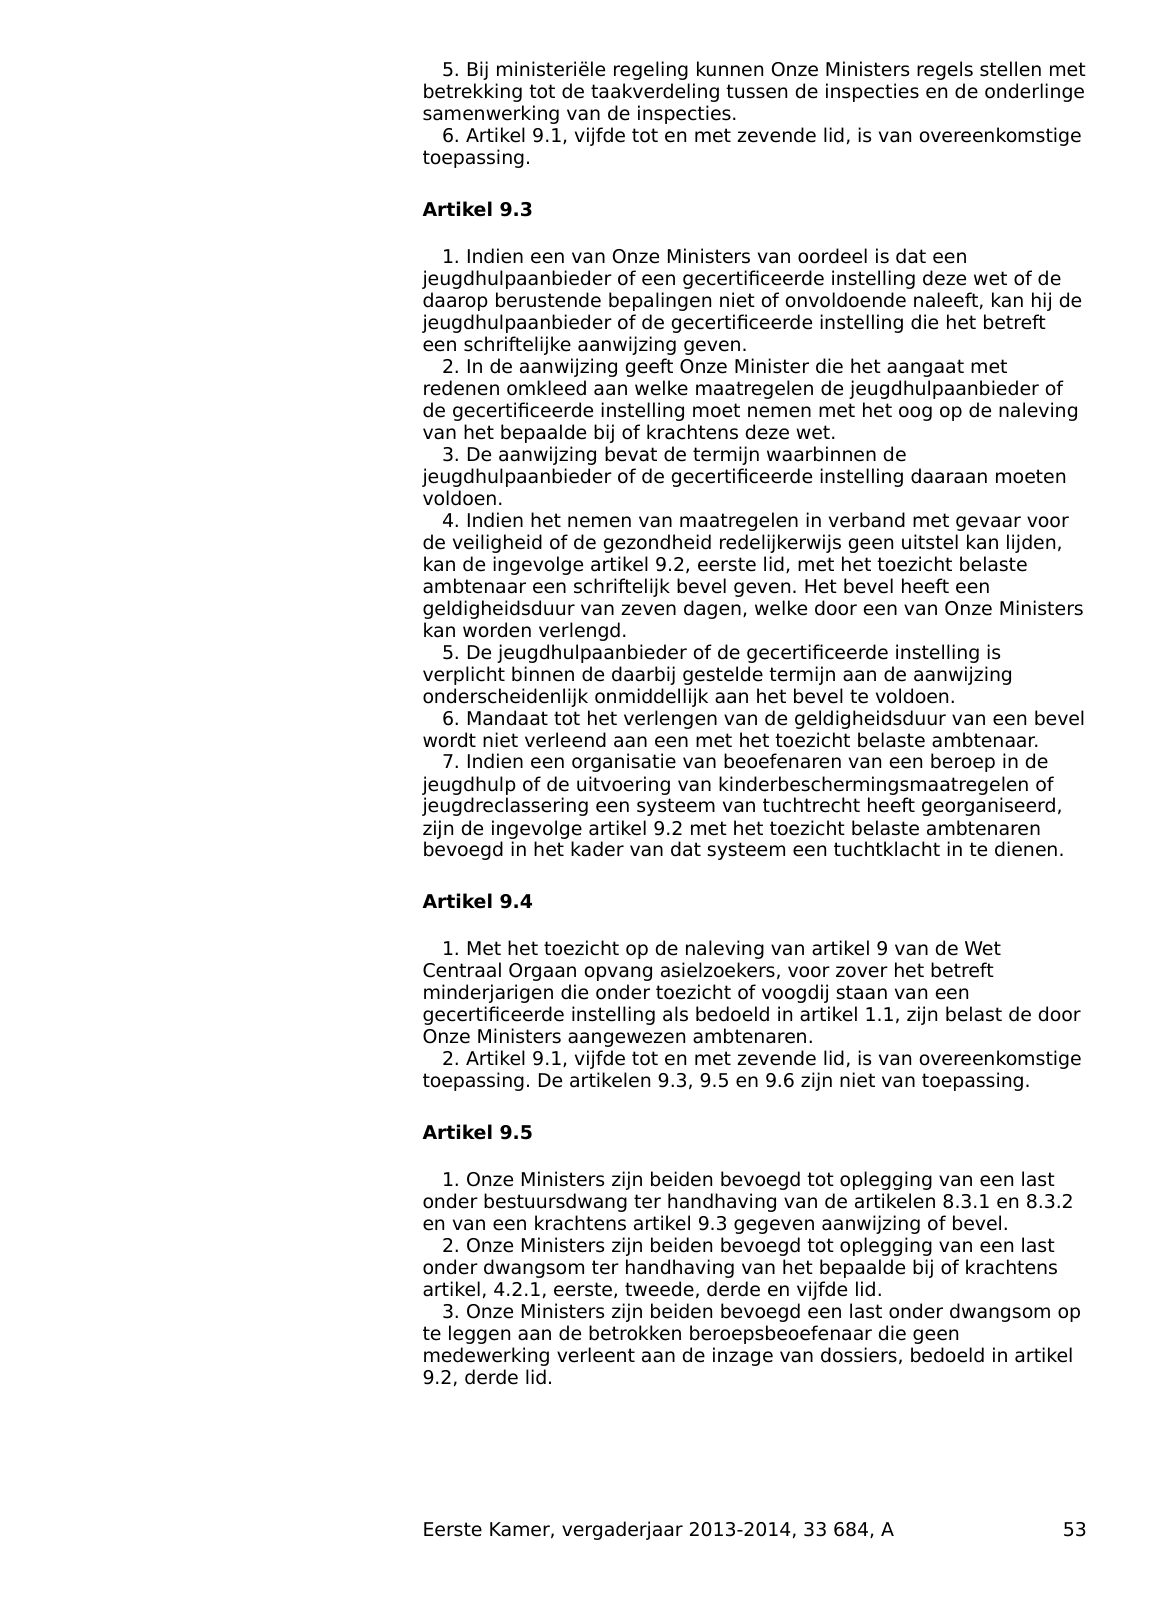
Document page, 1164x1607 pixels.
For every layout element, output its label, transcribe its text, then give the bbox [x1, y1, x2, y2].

text 5. De jeugdhulpaanbieder of de gecertificeerde instelling is verplicht binnen de daarbij gestelde termijn aan de aanwijzing onderscheidenlijk onmiddellijk aan het bevel te voldoen. [422, 642, 1087, 707]
text 1. Met het toezicht op de naleving van artikel 9 van de Wet Centraal Orgaan opvang asielzoekers, voor zover het betreft minderjarigen die onder toezicht of voogdij staan van een gecertificeerde instelling als bedoeld in artikel 1.1, zijn belast de door Onze Ministers aangewezen ambtenaren. [422, 938, 1087, 1048]
text 2. Onze Ministers zijn beiden bevoegd tot oplegging van een last onder dwangsom ter handhaving van het bepaalde bij of krachtens artikel, 4.2.1, eerste, tweede, derde en vijfde lid. [422, 1235, 1087, 1301]
subtitle Artikel 9.5 [422, 1122, 1087, 1144]
text 5. Bij ministeriële regeling kunnen Onze Ministers regels stellen met betrekking tot de taakverdeling tussen de inspecties en de onderlinge samenwerking van de inspecties. [422, 59, 1087, 125]
text 3. De aanwijzing bevat de termijn waarbinnen de jeugdhulpaanbieder of de gecertificeerde instelling daaraan moeten voldoen. [422, 444, 1087, 510]
text 2. In de aanwijzing geeft Onze Minister die het aangaat met redenen omkleed aan welke maatregelen de jeugdhulpaanbieder of de gecertificeerde instelling moet nemen met het oog op de naleving van het bepaalde bij of krachtens deze wet. [422, 356, 1087, 444]
text 6. Artikel 9.1, vijfde tot en met zevende lid, is van overeenkomstige toepassing. [422, 125, 1087, 169]
text 6. Mandaat tot het verlengen van de geldigheidsduur van een bevel wordt niet verleend aan een met het toezicht belaste ambtenaar. [422, 707, 1087, 751]
text 2. Artikel 9.1, vijfde tot en met zevende lid, is van overeenkomstige toepassing. De artikelen 9.3, 9.5 en 9.6 zijn niet van toepassing. [422, 1048, 1087, 1092]
text 7. Indien een organisatie van beoefenaren van een beroep in de jeugdhulp of de uitvoering van kinderbeschermingsmaatregelen of jeugdreclassering een systeem van tuchtrecht heeft georganiseerd, zijn de ingevolge artikel 9.2 met het toezicht belaste ambtenaren bevoegd in het kader van dat systeem een tuchtklacht in te dienen. [422, 751, 1087, 861]
text 1. Onze Ministers zijn beiden bevoegd tot oplegging van een last onder bestuursdwang ter handhaving van de artikelen 8.3.1 en 8.3.2 en van een krachtens artikel 9.3 gegeven aanwijzing of bevel. [422, 1169, 1087, 1235]
subtitle Artikel 9.3 [422, 199, 1087, 221]
text 4. Indien het nemen van maatregelen in verband met gevaar voor de veiligheid of de gezondheid redelijkerwijs geen uitstel kan lijden, kan de ingevolge artikel 9.2, eerste lid, met het toezicht belaste ambtenaar een schriftelijk bevel geven. Het bevel heeft een geldigheidsduur van zeven dagen, welke door een van Onze Ministers kan worden verlengd. [422, 510, 1087, 642]
subtitle Artikel 9.4 [422, 891, 1087, 913]
text 3. Onze Ministers zijn beiden bevoegd een last onder dwangsom op te leggen aan de betrokken beroepsbeoefenaar die geen medewerking verleent aan de inzage van dossiers, bedoeld in artikel 9.2, derde lid. [422, 1301, 1087, 1389]
text 1. Indien een van Onze Ministers van oordeel is dat een jeugdhulpaanbieder of een gecertificeerde instelling deze wet of de daarop berustende bepalingen niet of onvoldoende naleeft, kan hij de jeugdhulpaanbieder of de gecertificeerde instelling die het betreft een schriftelijke aanwijzing geven. [422, 246, 1087, 356]
